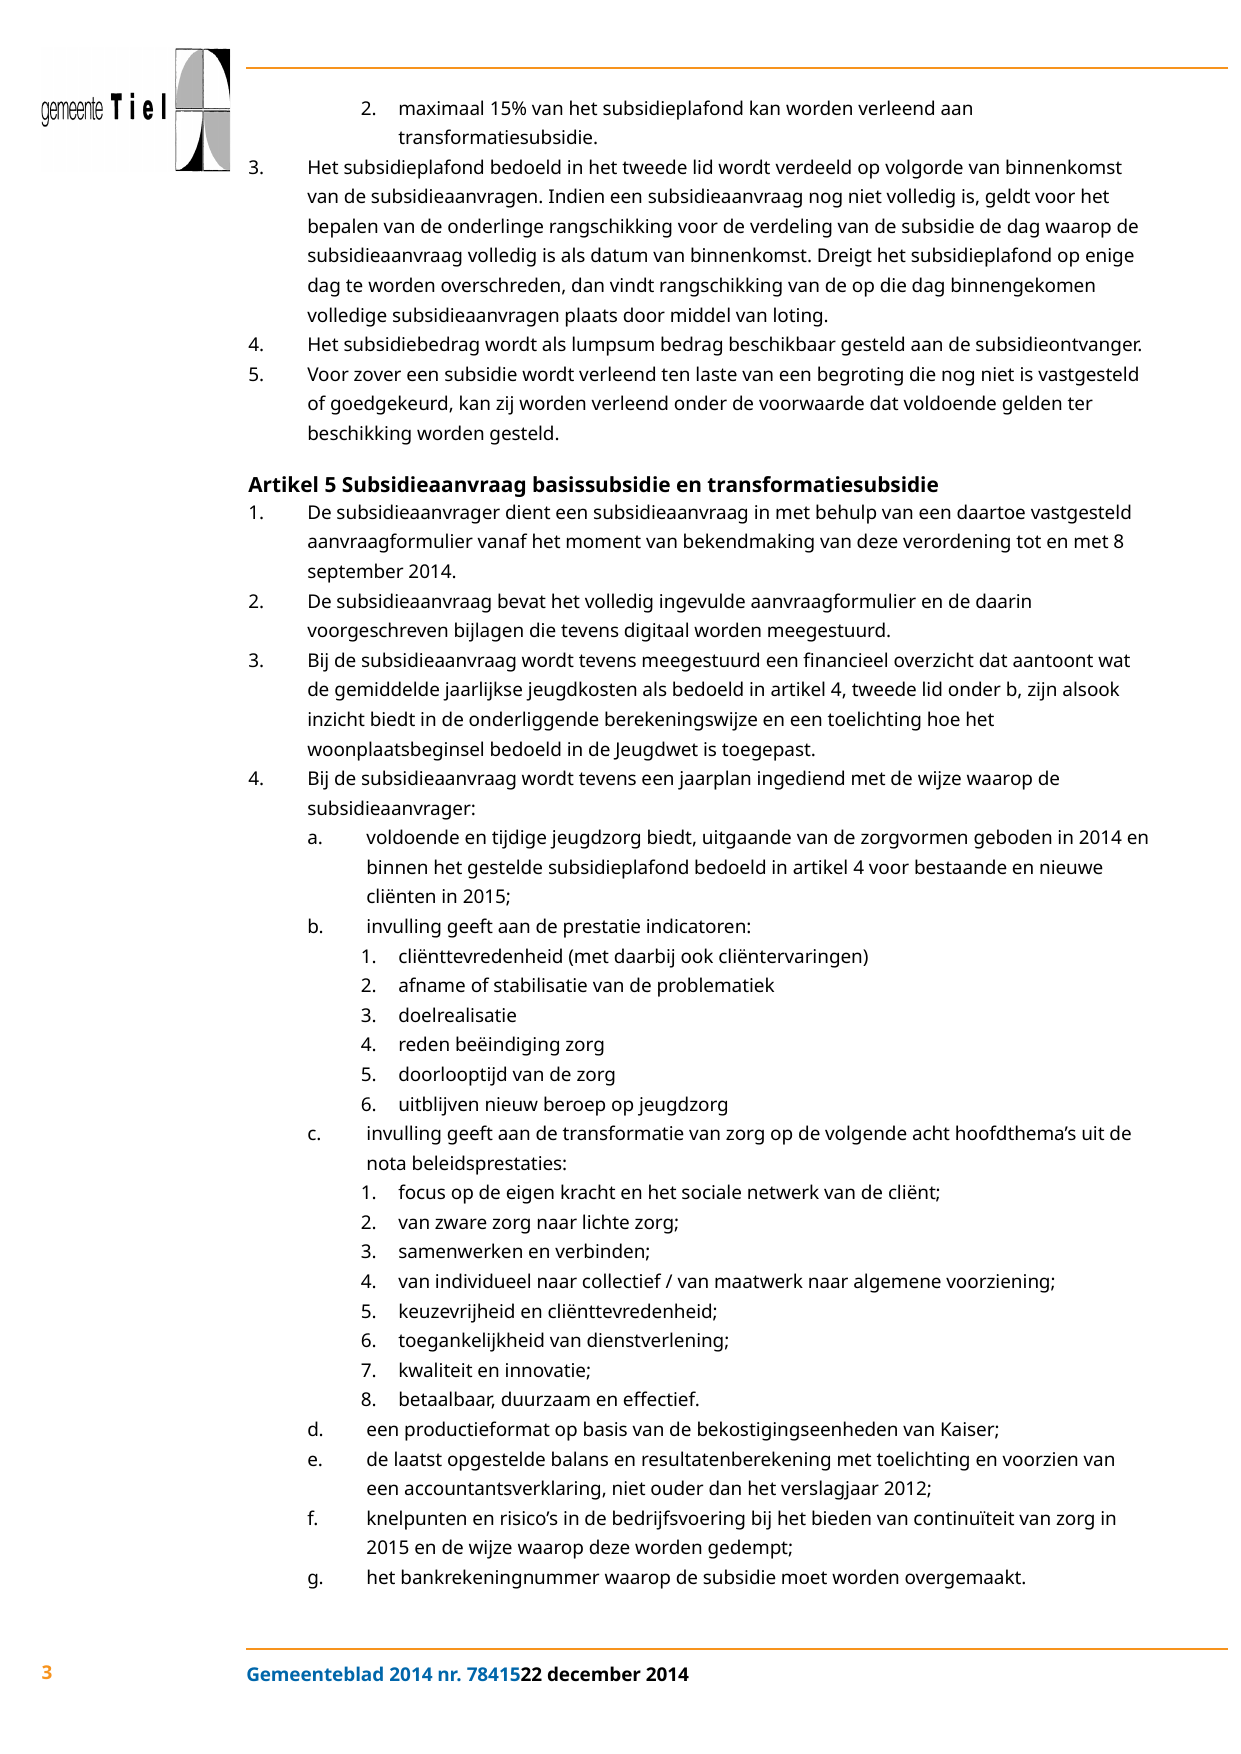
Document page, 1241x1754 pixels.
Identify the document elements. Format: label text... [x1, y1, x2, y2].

list doelrealisatie [361, 1002, 1152, 1028]
list afname of stabilisatie van de problematiek [361, 972, 1152, 998]
list cliënttevredenheid (met daarbij ook cliëntervaringen) [361, 943, 1152, 968]
list uitblijven nieuw beroep op jeugdzorg [361, 1091, 1152, 1116]
list focus op de eigen kracht en het sociale netwerk van de cliënt; [361, 1179, 1152, 1205]
list maximaal 15% van het subsidieplafond kan worden verleend aan transformatiesubsidie. [361, 95, 1152, 150]
list een productieformat op basis van de bekostigingseenheden van Kaiser; [307, 1416, 1152, 1442]
list Bij de subsidieaanvraag wordt tevens een jaarplan ingediend met de wijze waarop de subsidieaanvrager: [248, 765, 1152, 821]
list invulling geeft aan de prestatie indicatoren: [307, 913, 1152, 939]
list knelpunten en risico’s in de bedrijfsvoering bij het bieden van continuïteit van zorg in 2015 en de wijze waarop deze worden gedempt; [307, 1505, 1152, 1560]
list Bij de subsidieaanvraag wordt tevens meegestuurd een financieel overzicht dat aantoont wat de gemiddelde jaarlijkse jeugdkosten als bedoeld in artikel 4, tweede lid onder b, zijn alsook inzicht biedt in de onderliggende berekeningswijze en een toelichting hoe het woonplaatsbeginsel bedoeld in de Jeugdwet is toegepast. [248, 647, 1152, 761]
list van individueel naar collectief / van maatwerk naar algemene voorziening; [361, 1268, 1152, 1294]
list invulling geeft aan de transformatie van zorg op de volgende acht hoofdthema’s uit de nota beleidsprestaties: [307, 1120, 1152, 1176]
list Het subsidieplafond bedoeld in het tweede lid wordt verdeeld op volgorde van binnenkomst van de subsidieaanvragen. Indien een subsidieaanvraag nog niet volledig is, geldt voor het bepalen van de onderlinge rangschikking voor de verdeling van de subsidie de dag waarop de subsidieaanvraag volledig is als datum van binnenkomst. Dreigt het subsidieplafond op enige dag te worden overschreden, dan vindt rangschikking van de op die dag binnengekomen volledige subsidieaanvragen plaats door middel van loting. [248, 154, 1152, 328]
list van zware zorg naar lichte zorg; [361, 1209, 1152, 1235]
list voldoende en tijdige jeugdzorg biedt, uitgaande van de zorgvormen geboden in 2014 en binnen het gestelde subsidieplafond bedoeld in artikel 4 voor bestaande en nieuwe cliënten in 2015; [307, 824, 1152, 909]
list toegankelijkheid van dienstverlening; [361, 1327, 1152, 1353]
list samenwerken en verbinden; [361, 1239, 1152, 1264]
list kwaliteit en innovatie; [361, 1357, 1152, 1383]
list reden beëindiging zorg [361, 1032, 1152, 1057]
list de laatst opgestelde balans en resultatenberekening met toelichting en voorzien van een accountantsverklaring, niet ouder dan het verslagjaar 2012; [307, 1446, 1152, 1501]
list De subsidieaanvrager dient een subsidieaanvraag in met behulp van een daartoe vastgesteld aanvraagformulier vanaf het moment van bekendmaking van deze verordening tot en met 8 september 2014. [248, 499, 1152, 584]
list doorlooptijd van de zorg [361, 1061, 1152, 1087]
list betaalbaar, duurzaam en effectief. [361, 1387, 1152, 1412]
text Artikel 5 Subsidieaanvraag basissubsidie en transformatiesubsidie [248, 471, 1152, 499]
list keuzevrijheid en cliënttevredenheid; [361, 1298, 1152, 1323]
list Het subsidiebedrag wordt als lumpsum bedrag beschikbaar gesteld aan de subsidieontvanger. [248, 331, 1152, 357]
picture [41, 47, 231, 172]
list het bankrekeningnummer waarop de subsidie moet worden overgemaakt. [307, 1564, 1152, 1590]
list Voor zover een subsidie wordt verleend ten laste van een begroting die nog niet is vastgesteld of goedgekeurd, kan zij worden verleend onder de voorwaarde dat voldoende gelden ter beschikking worden gesteld. [248, 361, 1152, 446]
list De subsidieaanvraag bevat het volledig ingevulde aanvraagformulier en de daarin voorgeschreven bijlagen die tevens digitaal worden meegestuurd. [248, 588, 1152, 643]
